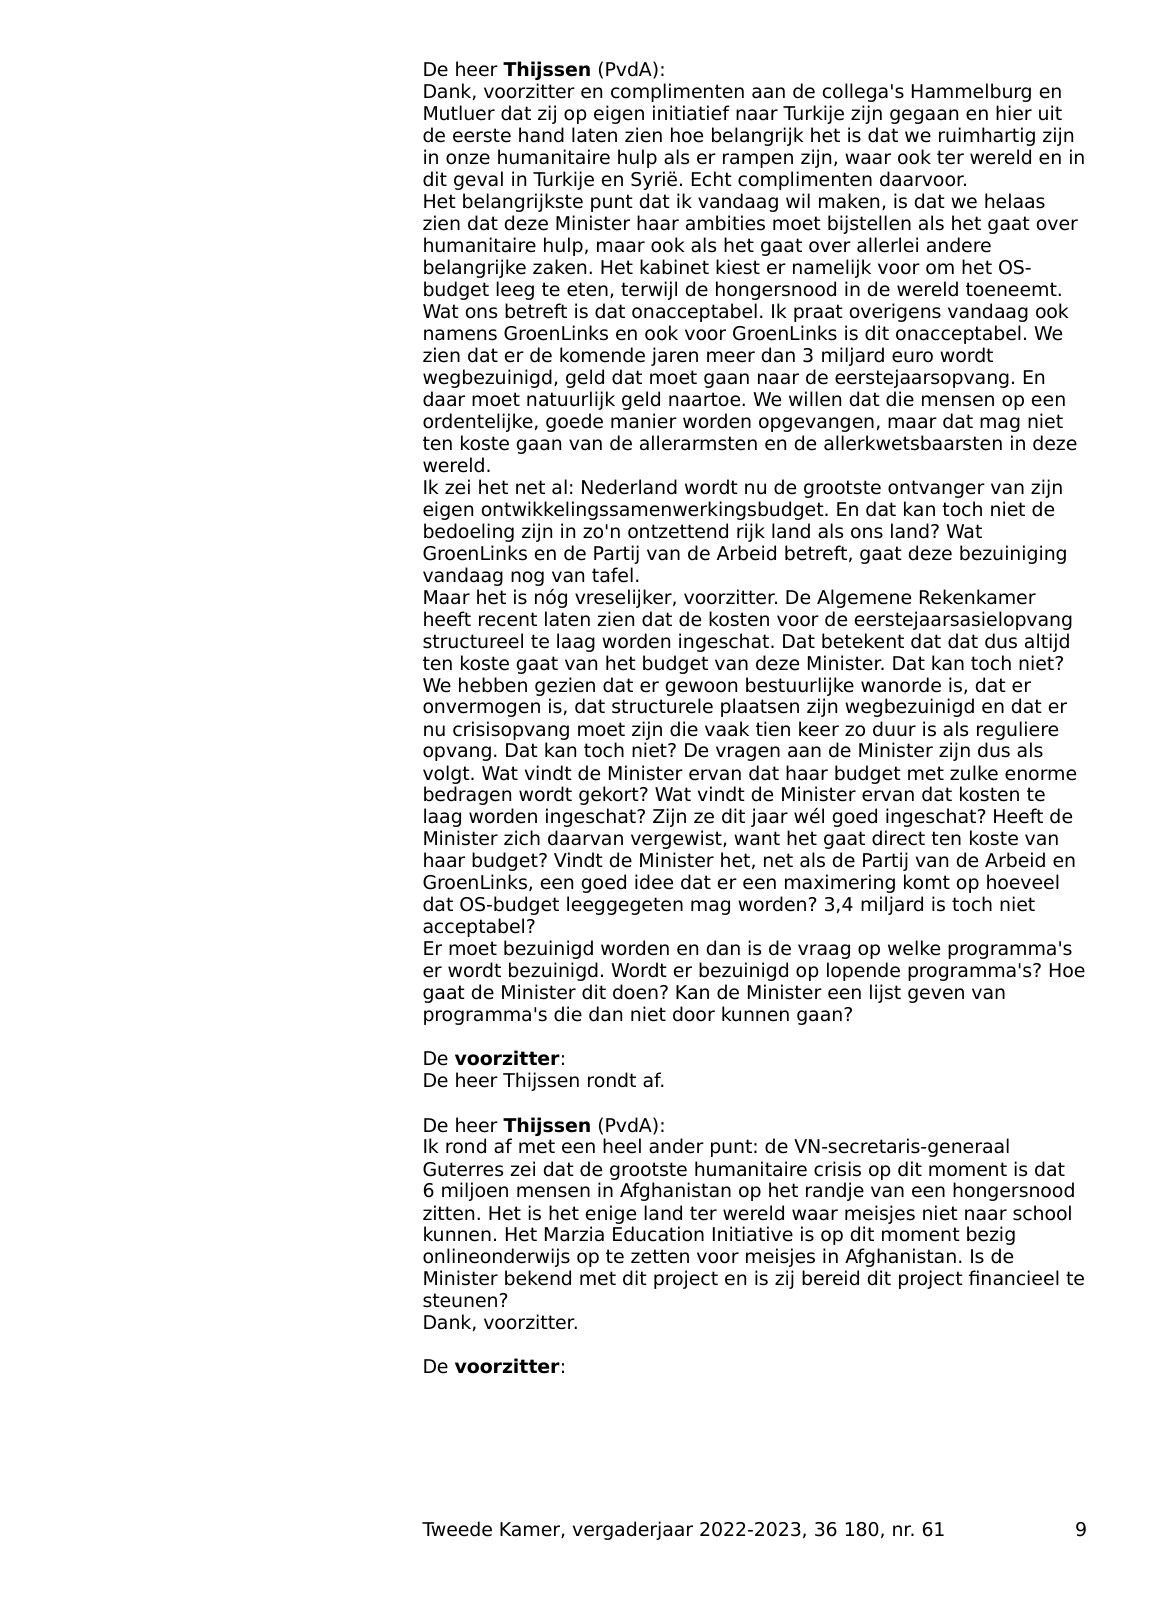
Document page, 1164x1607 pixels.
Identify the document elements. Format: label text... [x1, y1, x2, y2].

text De heer Thijssen (PvdA): [422, 59, 1087, 81]
text Dank, voorzitter en complimenten aan de collega's Hammelburg en Mutluer dat zij op eigen initiatief naar Turkije zijn gegaan en hier uit de eerste hand laten zien hoe belangrijk het is dat we ruimhartig zijn in onze humanitaire hulp als er rampen zijn, waar ook ter wereld en in dit geval in Turkije en Syrië. Echt complimenten daarvoor. [422, 81, 1087, 191]
text De heer Thijssen (PvdA): [422, 1114, 1087, 1136]
text De voorzitter: [422, 1048, 1087, 1070]
text Het belangrijkste punt dat ik vandaag wil maken, is dat we helaas zien dat deze Minister haar ambities moet bijstellen als het gaat over humanitaire hulp, maar ook als het gaat over allerlei andere belangrijke zaken. Het kabinet kiest er namelijk voor om het OS-budget leeg te eten, terwijl de hongersnood in de wereld toeneemt. Wat ons betreft is dat onacceptabel. Ik praat overigens vandaag ook namens GroenLinks en ook voor GroenLinks is dit onacceptabel. We zien dat er de komende jaren meer dan 3 miljard euro wordt wegbezuinigd, geld dat moet gaan naar de eerstejaarsopvang. En daar moet natuurlijk geld naartoe. We willen dat die mensen op een ordentelijke, goede manier worden opgevangen, maar dat mag niet ten koste gaan van de allerarmsten en de allerkwetsbaarsten in deze wereld. [422, 191, 1087, 477]
text Maar het is nóg vreselijker, voorzitter. De Algemene Rekenkamer heeft recent laten zien dat de kosten voor de eerstejaarsasielopvang structureel te laag worden ingeschat. Dat betekent dat dat dus altijd ten koste gaat van het budget van deze Minister. Dat kan toch niet? We hebben gezien dat er gewoon bestuurlijke wanorde is, dat er onvermogen is, dat structurele plaatsen zijn wegbezuinigd en dat er nu crisisopvang moet zijn die vaak tien keer zo duur is als reguliere opvang. Dat kan toch niet? De vragen aan de Minister zijn dus als volgt. Wat vindt de Minister ervan dat haar budget met zulke enorme bedragen wordt gekort? Wat vindt de Minister ervan dat kosten te laag worden ingeschat? Zijn ze dit jaar wél goed ingeschat? Heeft de Minister zich daarvan vergewist, want het gaat direct ten koste van haar budget? Vindt de Minister het, net als de Partij van de Arbeid en GroenLinks, een goed idee dat er een maximering komt op hoeveel dat OS-budget leeggegeten mag worden? 3,4 miljard is toch niet acceptabel? [422, 587, 1087, 938]
text Ik rond af met een heel ander punt: de VN-secretaris-generaal Guterres zei dat de grootste humanitaire crisis op dit moment is dat 6 miljoen mensen in Afghanistan op het randje van een hongersnood zitten. Het is het enige land ter wereld waar meisjes niet naar school kunnen. Het Marzia Education Initiative is op dit moment bezig onlineonderwijs op te zetten voor meisjes in Afghanistan. Is de Minister bekend met dit project en is zij bereid dit project financieel te steunen? [422, 1136, 1087, 1312]
text Dank, voorzitter. [422, 1312, 1087, 1334]
text De voorzitter: [422, 1356, 1087, 1378]
text De heer Thijssen rondt af. [422, 1070, 1087, 1092]
text Ik zei het net al: Nederland wordt nu de grootste ontvanger van zijn eigen ontwikkelingssamenwerkingsbudget. En dat kan toch niet de bedoeling zijn in zo'n ontzettend rijk land als ons land? Wat GroenLinks en de Partij van de Arbeid betreft, gaat deze bezuiniging vandaag nog van tafel. [422, 477, 1087, 587]
text Er moet bezuinigd worden en dan is de vraag op welke programma's er wordt bezuinigd. Wordt er bezuinigd op lopende programma's? Hoe gaat de Minister dit doen? Kan de Minister een lijst geven van programma's die dan niet door kunnen gaan? [422, 938, 1087, 1026]
